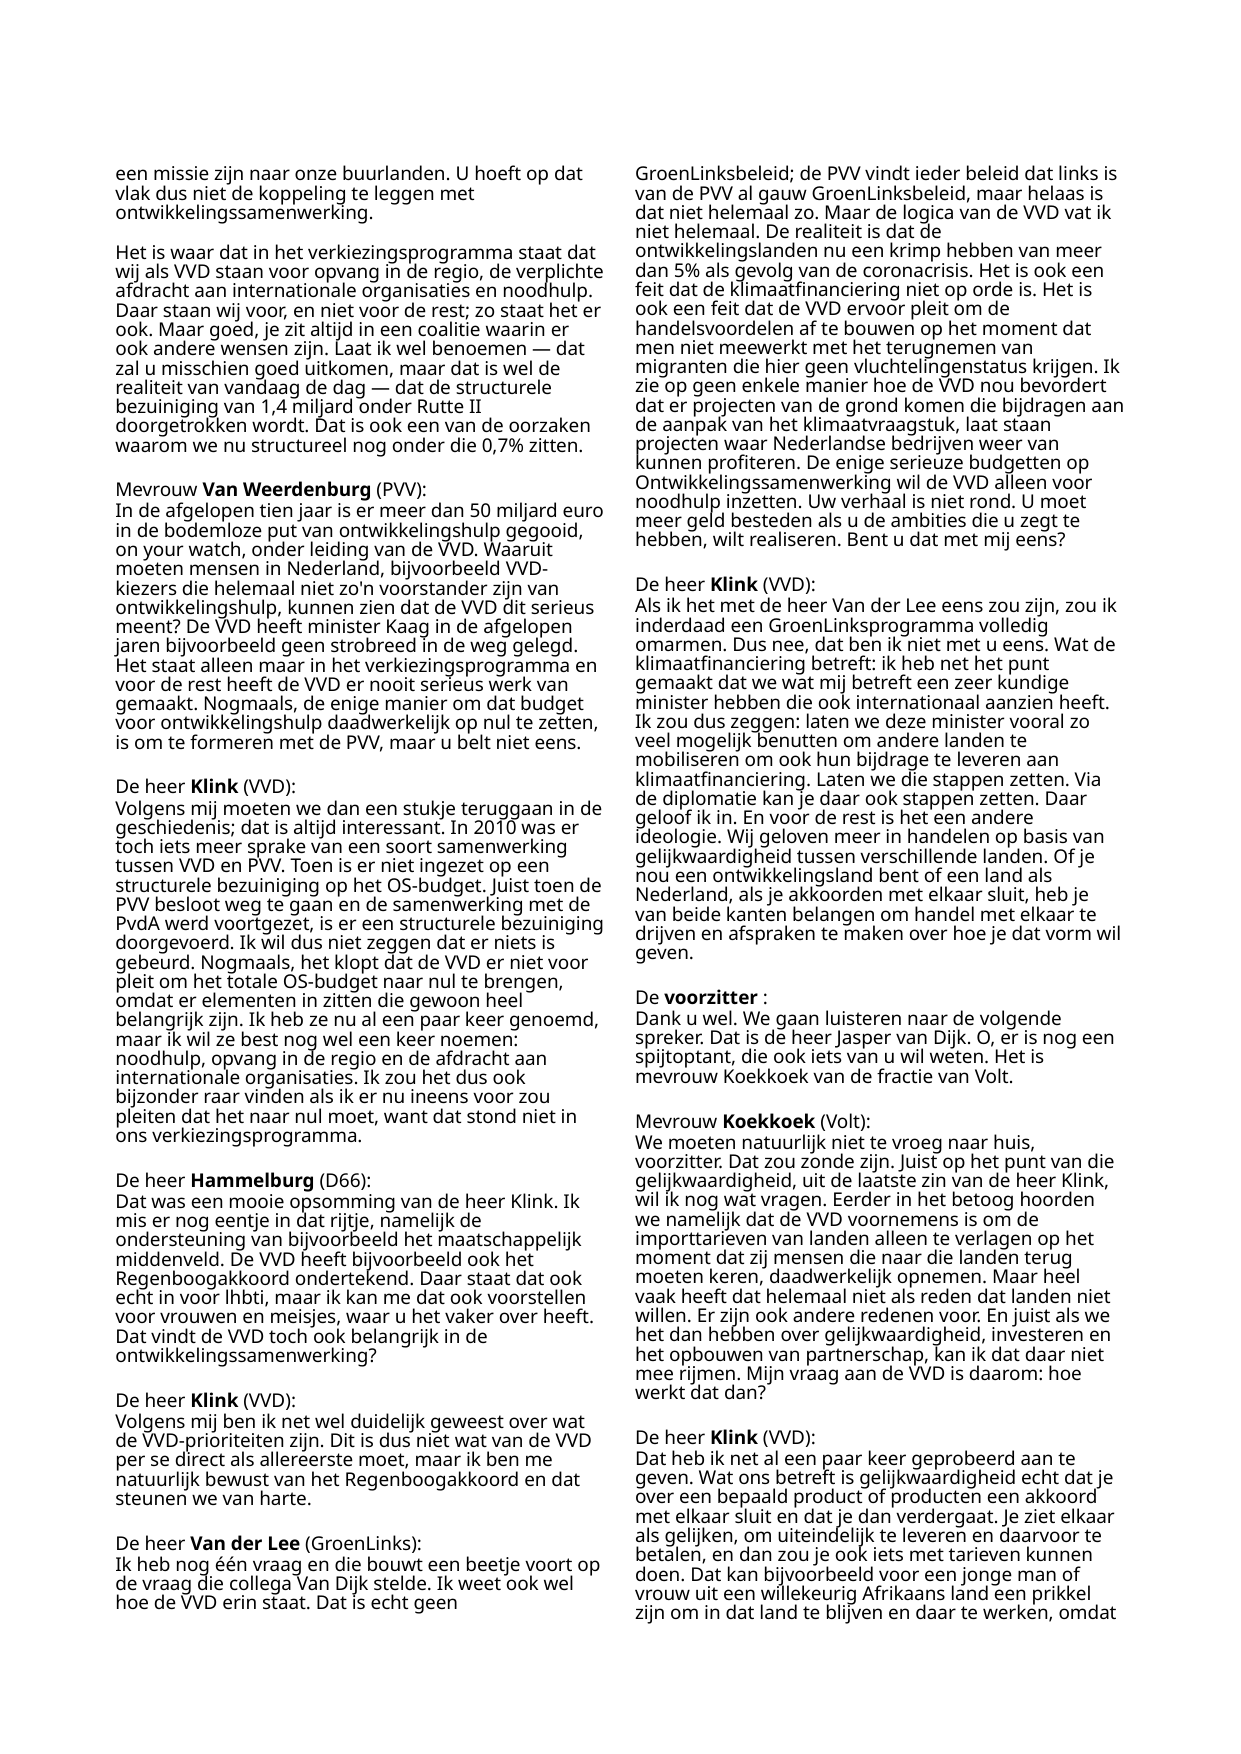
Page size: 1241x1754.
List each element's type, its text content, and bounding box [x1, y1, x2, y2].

text In de afgelopen tien jaar is er meer dan 50 miljard euro in de bodemloze put van ontwikkelingshulp gegooid, on your watch, onder leiding van de VVD. Waaruit moeten mensen in Nederland, bijvoorbeeld VVD-kiezers die helemaal niet zo'n voorstander zijn van ontwikkelingshulp, kunnen zien dat de VVD dit serieus meent? De VVD heeft minister Kaag in de afgelopen jaren bijvoorbeeld geen strobreed in de weg gelegd. Het staat alleen maar in het verkiezingsprogramma en voor de rest heeft de VVD er nooit serieus werk van gemaakt. Nogmaals, de enige manier om dat budget voor ontwikkelingshulp daadwerkelijk op nul te zetten, is om te formeren met de PVV, maar u belt niet eens. [115, 502, 605, 753]
text Volgens mij moeten we dan een stukje teruggaan in de geschiedenis; dat is altijd interessant. In 2010 was er toch iets meer sprake van een soort samenwerking tussen VVD en PVV. Toen is er niet ingezet op een structurele bezuiniging op het OS-budget. Juist toen de PVV besloot weg te gaan en de samenwerking met de PvdA werd voortgezet, is er een structurele bezuiniging doorgevoerd. Ik wil dus niet zeggen dat er niets is gebeurd. Nogmaals, het klopt dat de VVD er niet voor pleit om het totale OS-budget naar nul te brengen, omdat er elementen in zitten die gewoon heel belangrijk zijn. Ik heb ze nu al een paar keer genoemd, maar ik wil ze best nog wel een keer noemen: noodhulp, opvang in de regio en de afdracht aan internationale organisaties. Ik zou het dus ook bijzonder raar vinden als ik er nu ineens voor zou pleiten dat het naar nul moet, want dat stond niet in ons verkiezingsprogramma. [115, 799, 605, 1146]
text Het is waar dat in het verkiezingsprogramma staat dat wij als VVD staan voor opvang in de regio, de verplichte afdracht aan internationale organisaties en noodhulp. Daar staan wij voor, en niet voor de rest; zo staat het er ook. Maar goed, je zit altijd in een coalitie waarin er ook andere wensen zijn. Laat ik wel benoemen — dat zal u misschien goed uitkomen, maar dat is wel de realiteit van vandaag de dag — dat de structurele bezuiniging van 1,4 miljard onder Rutte II doorgetrokken wordt. Dat is ook een van de oorzaken waarom we nu structureel nog onder die 0,7% zitten. [115, 244, 605, 456]
text GroenLinksbeleid; de PVV vindt ieder beleid dat links is van de PVV al gauw GroenLinksbeleid, maar helaas is dat niet helemaal zo. Maar de logica van de VVD vat ik niet helemaal. De realiteit is dat de ontwikkelingslanden nu een krimp hebben van meer dan 5% als gevolg van de coronacrisis. Het is ook een feit dat de klimaatfinanciering niet op orde is. Het is ook een feit dat de VVD ervoor pleit om de handelsvoordelen af te bouwen op het moment dat men niet meewerkt met het terugnemen van migranten die hier geen vluchtelingenstatus krijgen. Ik zie op geen enkele manier hoe de VVD nou bevordert dat er projecten van de grond komen die bijdragen aan de aanpak van het klimaatvraagstuk, laat staan projecten waar Nederlandse bedrijven weer van kunnen profiteren. De enige serieuze budgetten op Ontwikkelingssamenwerking wil de VVD alleen voor noodhulp inzetten. Uw verhaal is niet rond. U moet meer geld besteden als u de ambities die u zegt te hebben, wilt realiseren. Bent u dat met mij eens? [635, 165, 1125, 551]
text De heer Klink (VVD): [115, 1387, 605, 1413]
text Ik heb nog één vraag en die bouwt een beetje voort op de vraag die collega Van Dijk stelde. Ik weet ook wel hoe de VVD erin staat. Dat is echt geen [115, 1556, 605, 1614]
text Dank u wel. We gaan luisteren naar de volgende spreker. Dat is de heer Jasper van Dijk. O, er is nog een spijtoptant, die ook iets van u wil weten. Het is mevrouw Koekkoek van de fractie van Volt. [635, 1010, 1125, 1087]
text We moeten natuurlijk niet te vroeg naar huis, voorzitter. Dat zou zonde zijn. Juist op het punt van die gelijkwaardigheid, uit de laatste zin van de heer Klink, wil ik nog wat vragen. Eerder in het betoog hoorden we namelijk dat de VVD voornemens is om de importtarieven van landen alleen te verlagen op het moment dat zij mensen die naar die landen terug moeten keren, daadwerkelijk opnemen. Maar heel vaak heeft dat helemaal niet als reden dat landen niet willen. Er zijn ook andere redenen voor. En juist als we het dan hebben over gelijkwaardigheid, investeren en het opbouwen van partnerschap, kan ik dat daar niet mee rijmen. Mijn vraag aan de VVD is daarom: hoe werkt dat dan? [635, 1134, 1125, 1403]
text De heer Hammelburg (D66): [115, 1167, 605, 1193]
text De heer Klink (VVD): [635, 572, 1125, 597]
text Dat was een mooie opsomming van de heer Klink. Ik mis er nog eentje in dat rijtje, namelijk de ondersteuning van bijvoorbeeld het maatschappelijk middenveld. De VVD heeft bijvoorbeeld ook het Regenboogakkoord ondertekend. Daar staat dat ook echt in voor lhbti, maar ik kan me dat ook voorstellen voor vrouwen en meisjes, waar u het vaker over heeft. Dat vindt de VVD toch ook belangrijk in de ontwikkelingssamenwerking? [115, 1193, 605, 1366]
text Dat heb ik net al een paar keer geprobeerd aan te geven. Wat ons betreft is gelijkwaardigheid echt dat je over een bepaald product of producten een akkoord met elkaar sluit en dat je dan verdergaat. Je ziet elkaar als gelijken, om uiteindelijk te leveren en daarvoor te betalen, en dan zou je ook iets met tarieven kunnen doen. Dat kan bijvoorbeeld voor een jonge man of vrouw uit een willekeurig Afrikaans land een prikkel zijn om in dat land te blijven en daar te werken, omdat [635, 1450, 1125, 1623]
text Mevrouw Koekkoek (Volt): [635, 1108, 1125, 1134]
text De voorzitter : [635, 984, 1125, 1010]
text De heer Van der Lee (GroenLinks): [115, 1530, 605, 1556]
text een missie zijn naar onze buurlanden. U hoeft op dat vlak dus niet de koppeling te leggen met ontwikkelingssamenwerking. [115, 165, 605, 223]
text Als ik het met de heer Van der Lee eens zou zijn, zou ik inderdaad een GroenLinksprogramma volledig omarmen. Dus nee, dat ben ik niet met u eens. Wat de klimaatfinanciering betreft: ik heb net het punt gemaakt dat we wat mij betreft een zeer kundige minister hebben die ook internationaal aanzien heeft. Ik zou dus zeggen: laten we deze minister vooral zo veel mogelijk benutten om andere landen te mobiliseren om ook hun bijdrage te leveren aan klimaatfinanciering. Laten we die stappen zetten. Via de diplomatie kan je daar ook stappen zetten. Daar geloof ik in. En voor de rest is het een andere ideologie. Wij geloven meer in handelen op basis van gelijkwaardigheid tussen verschillende landen. Of je nou een ontwikkelingsland bent of een land als Nederland, als je akkoorden met elkaar sluit, heb je van beide kanten belangen om handel met elkaar te drijven en afspraken te maken over hoe je dat vorm wil geven. [635, 597, 1125, 963]
text Mevrouw Van Weerdenburg (PVV): [115, 477, 605, 502]
text De heer Klink (VVD): [115, 774, 605, 799]
text De heer Klink (VVD): [635, 1424, 1125, 1450]
text Volgens mij ben ik net wel duidelijk geweest over wat de VVD-prioriteiten zijn. Dit is dus niet wat van de VVD per se direct als allereerste moet, maar ik ben me natuurlijk bewust van het Regenboogakkoord en dat steunen we van harte. [115, 1413, 605, 1509]
